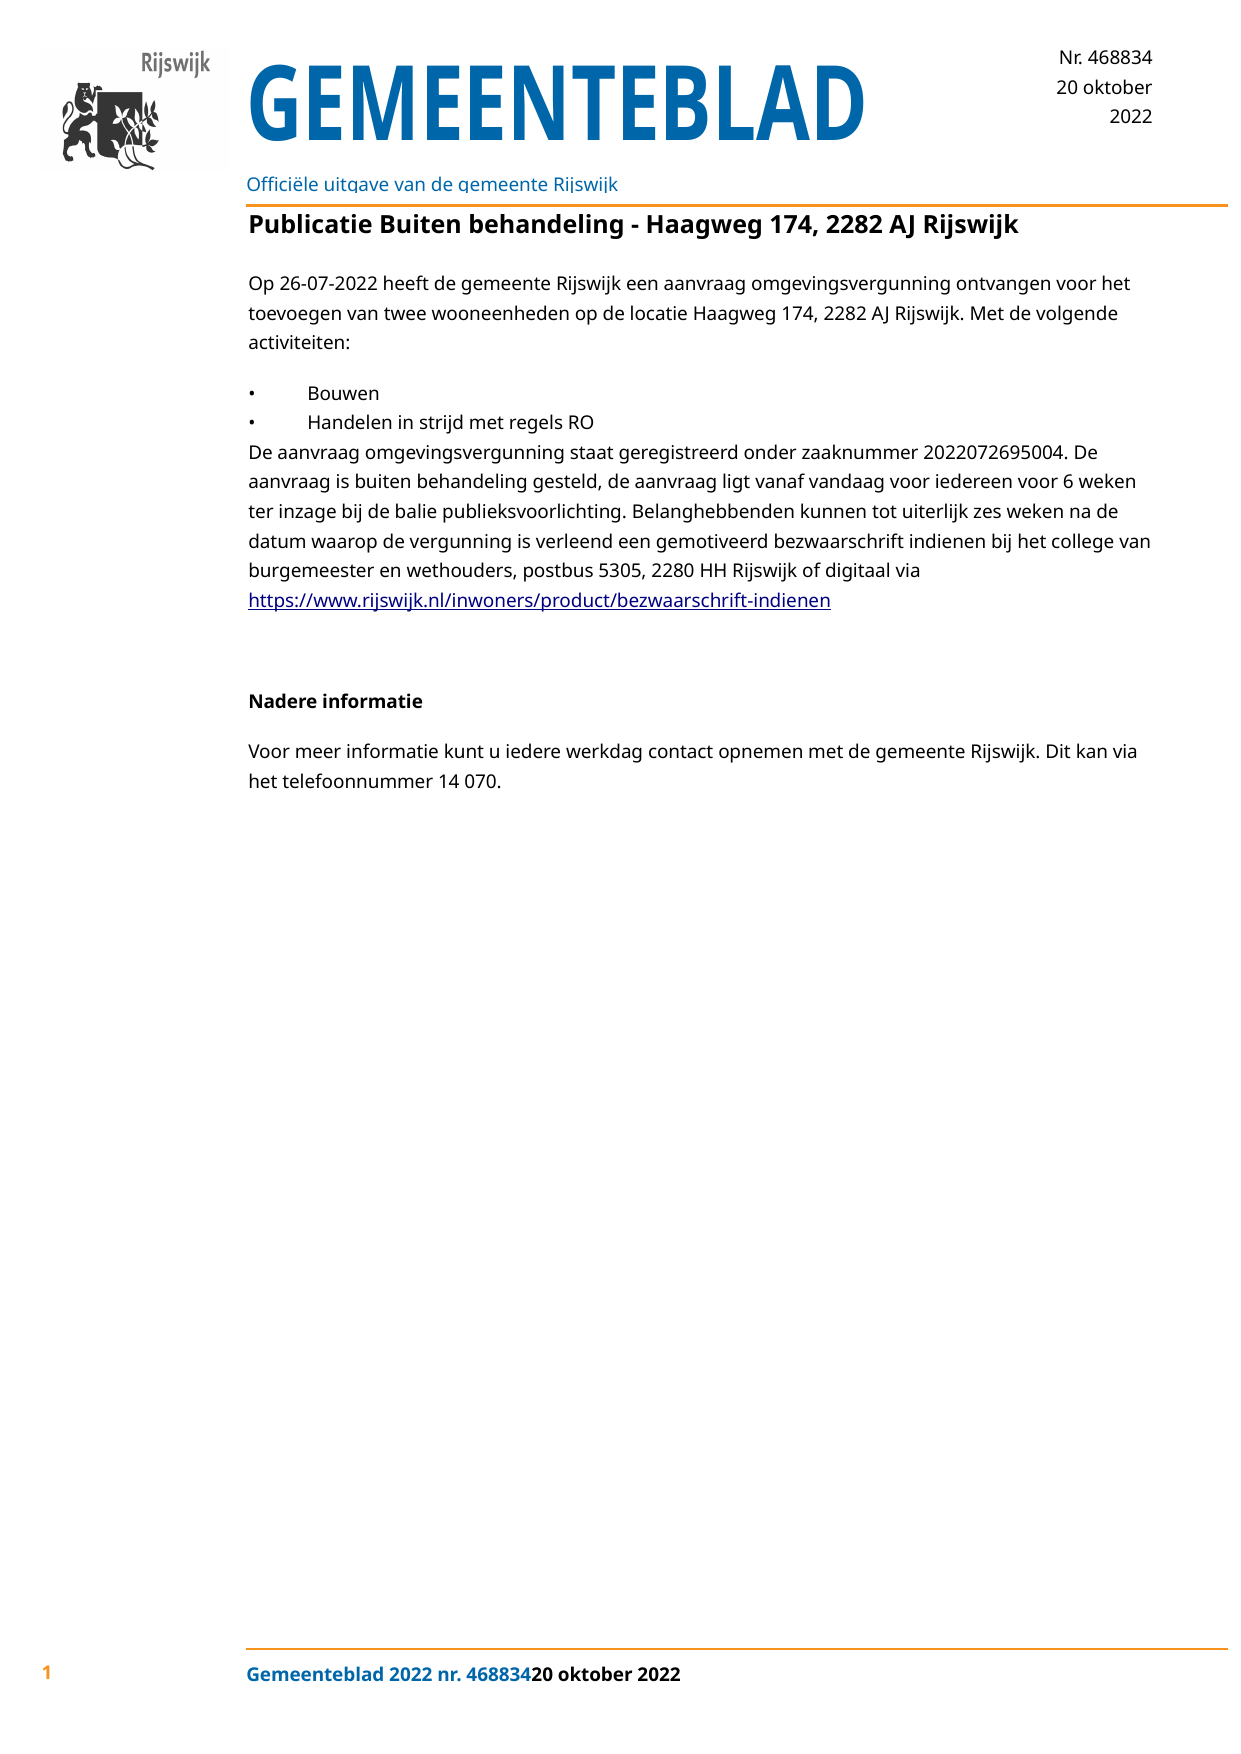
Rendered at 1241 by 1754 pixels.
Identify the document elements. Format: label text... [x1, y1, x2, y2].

text De aanvraag omgevingsvergunning staat geregistreerd onder zaaknummer 2022072695004. De aanvraag is buiten behandeling gesteld, de aanvraag ligt vanaf vandaag voor iedereen voor 6 weken ter inzage bij de balie publieksvoorlichting. Belanghebbenden kunnen tot uiterlijk zes weken na de datum waarop de vergunning is verleend een gemotiveerd bezwaarschrift indienen bij het college van burgemeester en wethouders, postbus 5305, 2280 HH Rijswijk of digitaal via https://www.rijswijk.nl/inwoners/product/bezwaarschrift-indienen [248, 439, 1152, 613]
text Nadere informatie [248, 688, 1152, 713]
list Handelen in strijd met regels RO [248, 409, 1152, 435]
text Voor meer informatie kunt u iedere werkdag contact opnemen met de gemeente Rijswijk. Dit kan via het telefoonnummer 14 070. [248, 738, 1152, 793]
picture [41, 47, 231, 172]
text Op 26-07-2022 heeft de gemeente Rijswijk een aanvraag omgevingsvergunning ontvangen voor het toevoegen van twee wooneenheden op de locatie Haagweg 174, 2282 AJ Rijswijk. Met de volgende activiteiten: [248, 270, 1152, 355]
list Bouwen [248, 380, 1152, 406]
text Publicatie Buiten behandeling - Haagweg 174, 2282 AJ Rijswijk [248, 207, 1152, 241]
